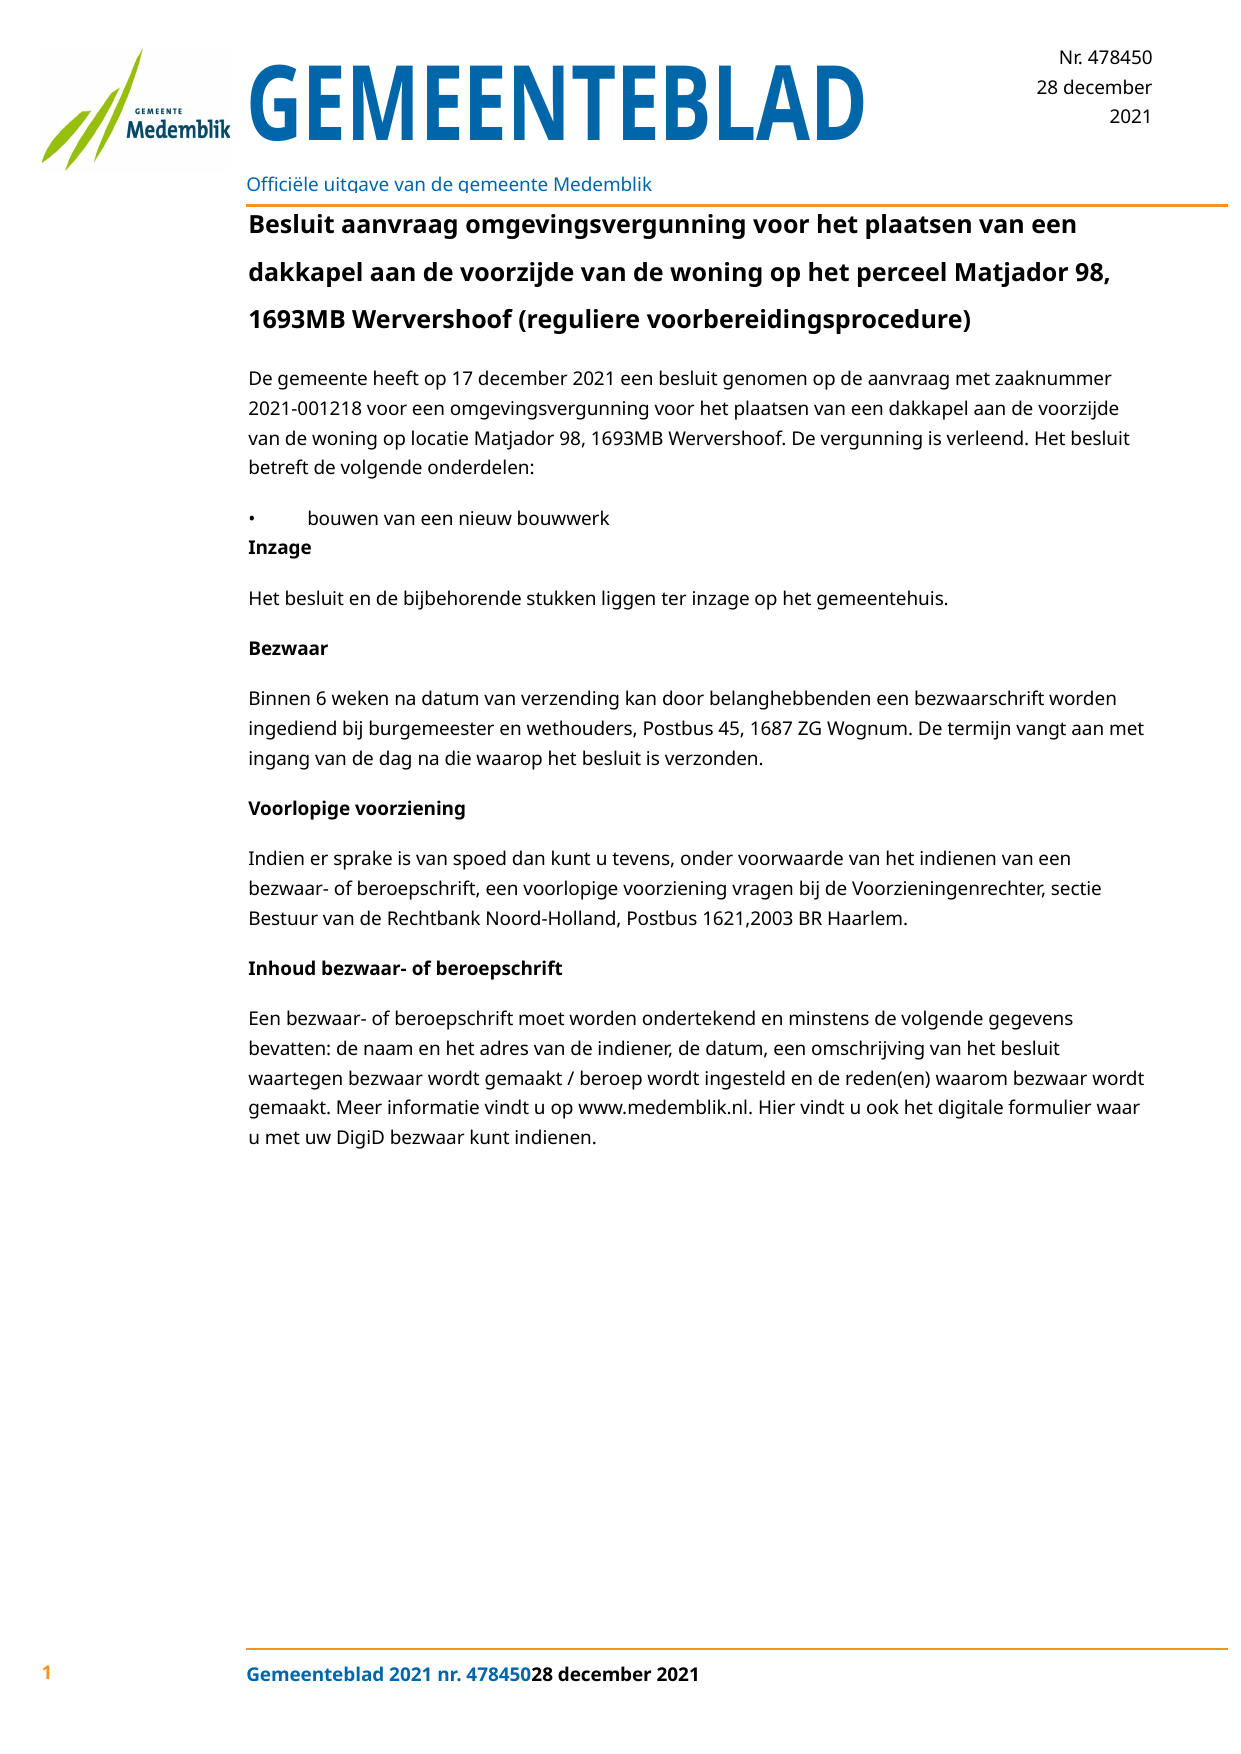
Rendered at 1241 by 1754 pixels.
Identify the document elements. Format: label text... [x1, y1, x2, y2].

text Voorlopige voorziening [248, 795, 1152, 821]
text De gemeente heeft op 17 december 2021 een besluit genomen op de aanvraag met zaaknummer 2021-001218 voor een omgevingsvergunning voor het plaatsen van een dakkapel aan de voorzijde van de woning op locatie Matjador 98, 1693MB Wervershoof. De vergunning is verleend. Het besluit betreft de volgende onderdelen: [248, 366, 1152, 480]
text Binnen 6 weken na datum van verzending kan door belanghebbenden een bezwaarschrift worden ingediend bij burgemeester en wethouders, Postbus 45, 1687 ZG Wognum. De termijn vangt aan met ingang van de dag na die waarop het besluit is verzonden. [248, 686, 1152, 770]
list bouwen van een nieuw bouwwerk [248, 505, 1152, 530]
text Inhoud bezwaar- of beroepschrift [248, 955, 1152, 981]
text Een bezwaar- of beroepschrift moet worden ondertekend en minstens de volgende gegevens bevatten: de naam en het adres van de indiener, de datum, een omschrijving van het besluit waartegen bezwaar wordt gemaakt / beroep wordt ingesteld en de reden(en) waarom bezwaar wordt gemaakt. Meer informatie vindt u op www.medemblik.nl. Hier vindt u ook het digitale formulier waar u met uw DigiD bezwaar kunt indienen. [248, 1006, 1152, 1149]
text Het besluit en de bijbehorende stukken liggen ter inzage op het gemeentehuis. [248, 585, 1152, 610]
text Indien er sprake is van spoed dan kunt u tevens, onder voorwaarde van het indienen van een bezwaar- of beroepschrift, een voorlopige voorziening vragen bij de Voorzieningenrechter, sectie Bestuur van de Rechtbank Noord-Holland, Postbus 1621,2003 BR Haarlem. [248, 846, 1152, 930]
text Bezwaar [248, 635, 1152, 661]
text Inzage [248, 534, 1152, 560]
picture [41, 47, 231, 172]
text Besluit aanvraag omgevingsvergunning voor het plaatsen van een dakkapel aan de voorzijde van de woning op het perceel Matjador 98, 1693MB Wervershoof (reguliere voorbereidingsprocedure) [248, 207, 1152, 336]
